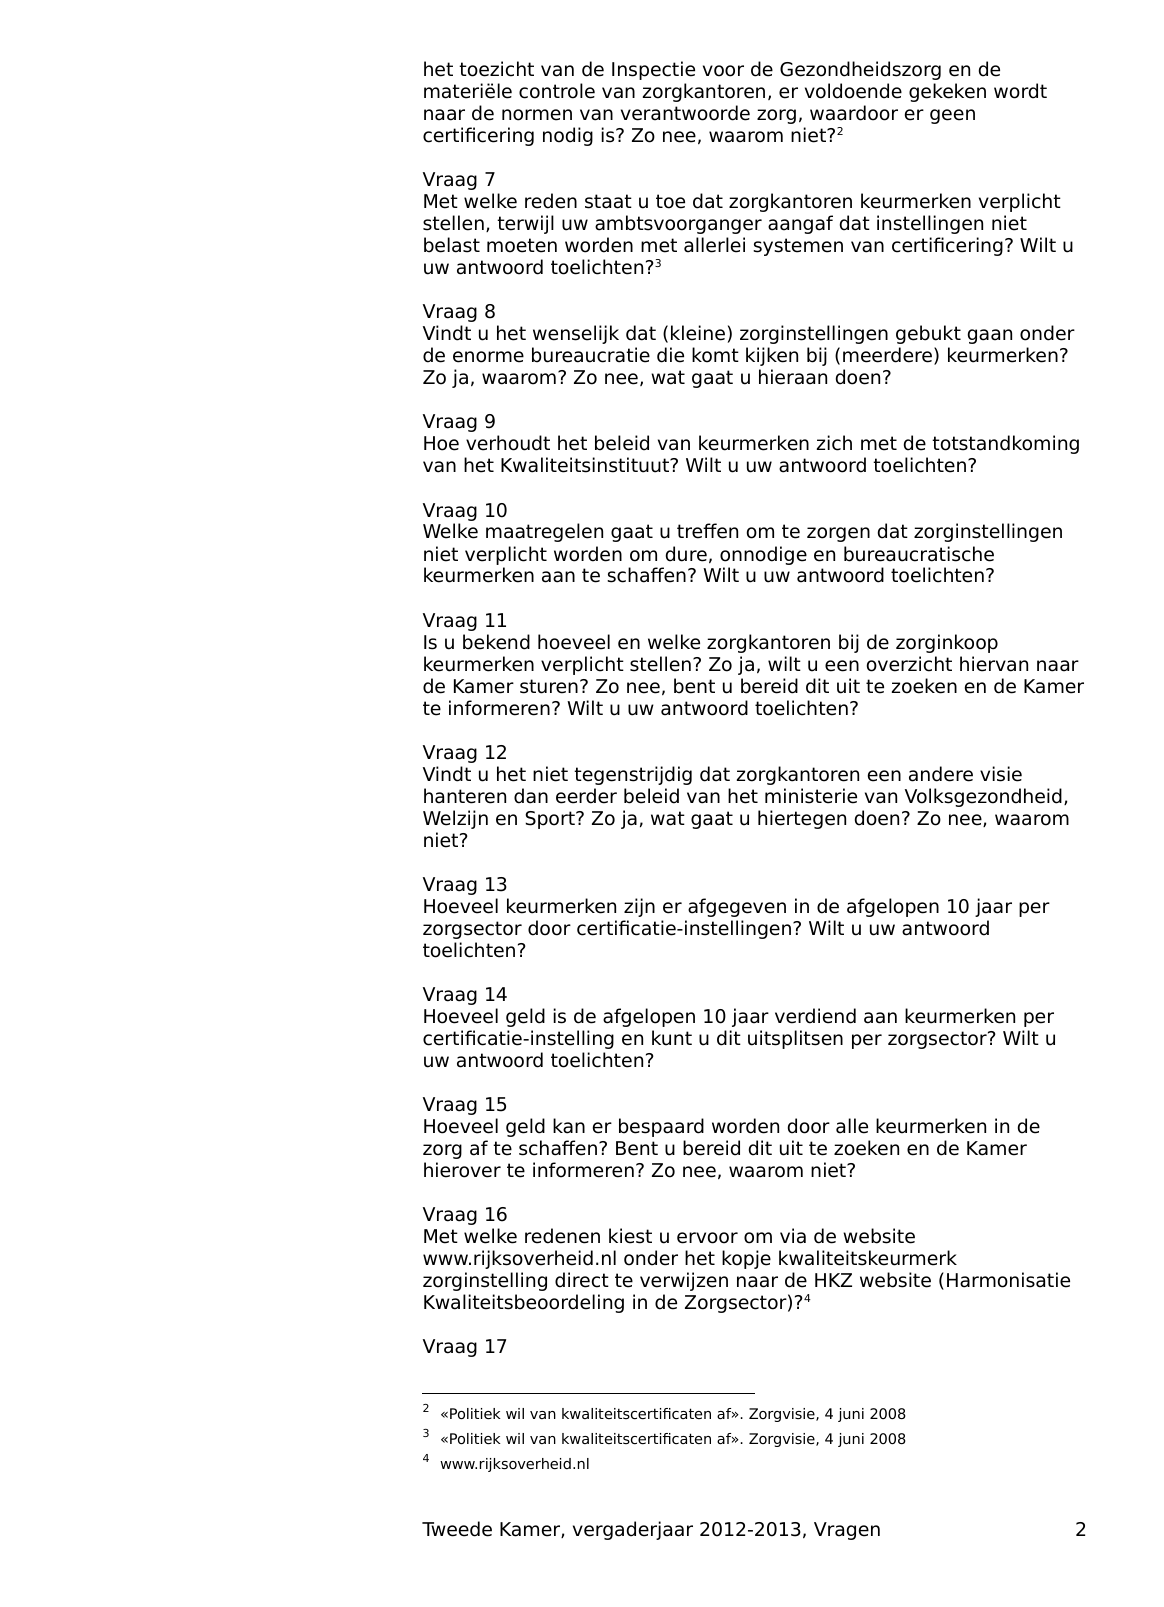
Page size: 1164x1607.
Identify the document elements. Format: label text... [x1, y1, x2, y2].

text Vraag 14 [422, 984, 1087, 1006]
text www.rijksoverheid.nl [422, 1452, 1087, 1474]
text Vraag 13 [422, 874, 1087, 896]
text Welke maatregelen gaat u treffen om te zorgen dat zorginstellingen niet verplicht worden om dure, onnodige en bureaucratische keurmerken aan te schaffen? Wilt u uw antwoord toelichten? [422, 521, 1087, 587]
text Hoeveel geld is de afgelopen 10 jaar verdiend aan keurmerken per certificatie-instelling en kunt u dit uitsplitsen per zorgsector? Wilt u uw antwoord toelichten? [422, 1006, 1087, 1072]
text Vraag 12 [422, 742, 1087, 764]
text Vraag 9 [422, 411, 1087, 433]
text Met welke redenen kiest u ervoor om via de website www.rijksoverheid.nl onder het kopje kwaliteitskeurmerk zorginstelling direct te verwijzen naar de HKZ website (Harmonisatie Kwaliteitsbeoordeling in de Zorgsector)? [422, 1226, 1087, 1314]
text het toezicht van de Inspectie voor de Gezondheidszorg en de materiële controle van zorgkantoren, er voldoende gekeken wordt naar de normen van verantwoorde zorg, waardoor er geen certificering nodig is? Zo nee, waarom niet? [422, 59, 1087, 147]
text Vindt u het niet tegenstrijdig dat zorgkantoren een andere visie hanteren dan eerder beleid van het ministerie van Volksgezondheid, Welzijn en Sport? Zo ja, wat gaat u hiertegen doen? Zo nee, waarom niet? [422, 764, 1087, 852]
text Vraag 17 [422, 1336, 1087, 1358]
text Hoe verhoudt het beleid van keurmerken zich met de totstandkoming van het Kwaliteitsinstituut? Wilt u uw antwoord toelichten? [422, 433, 1087, 477]
text Hoeveel geld kan er bespaard worden door alle keurmerken in de zorg af te schaffen? Bent u bereid dit uit te zoeken en de Kamer hierover te informeren? Zo nee, waarom niet? [422, 1116, 1087, 1182]
text Hoeveel keurmerken zijn er afgegeven in de afgelopen 10 jaar per zorgsector door certificatie-instellingen? Wilt u uw antwoord toelichten? [422, 896, 1087, 962]
text Met welke reden staat u toe dat zorgkantoren keurmerken verplicht stellen, terwijl uw ambtsvoorganger aangaf dat instellingen niet belast moeten worden met allerlei systemen van certificering? Wilt u uw antwoord toelichten? [422, 191, 1087, 279]
text Is u bekend hoeveel en welke zorgkantoren bij de zorginkoop keurmerken verplicht stellen? Zo ja, wilt u een overzicht hiervan naar de Kamer sturen? Zo nee, bent u bereid dit uit te zoeken en de Kamer te informeren? Wilt u uw antwoord toelichten? [422, 632, 1087, 719]
text «Politiek wil van kwaliteitscertificaten af». Zorgvisie, 4 juni 2008 [422, 1427, 1087, 1449]
text Vraag 11 [422, 609, 1087, 632]
text Vraag 7 [422, 169, 1087, 191]
text Vindt u het wenselijk dat (kleine) zorginstellingen gebukt gaan onder de enorme bureaucratie die komt kijken bij (meerdere) keurmerken? Zo ja, waarom? Zo nee, wat gaat u hieraan doen? [422, 323, 1087, 389]
text Vraag 8 [422, 301, 1087, 323]
text Vraag 10 [422, 499, 1087, 521]
text Vraag 15 [422, 1094, 1087, 1116]
text «Politiek wil van kwaliteitscertificaten af». Zorgvisie, 4 juni 2008 [422, 1402, 1087, 1424]
text Vraag 16 [422, 1204, 1087, 1226]
